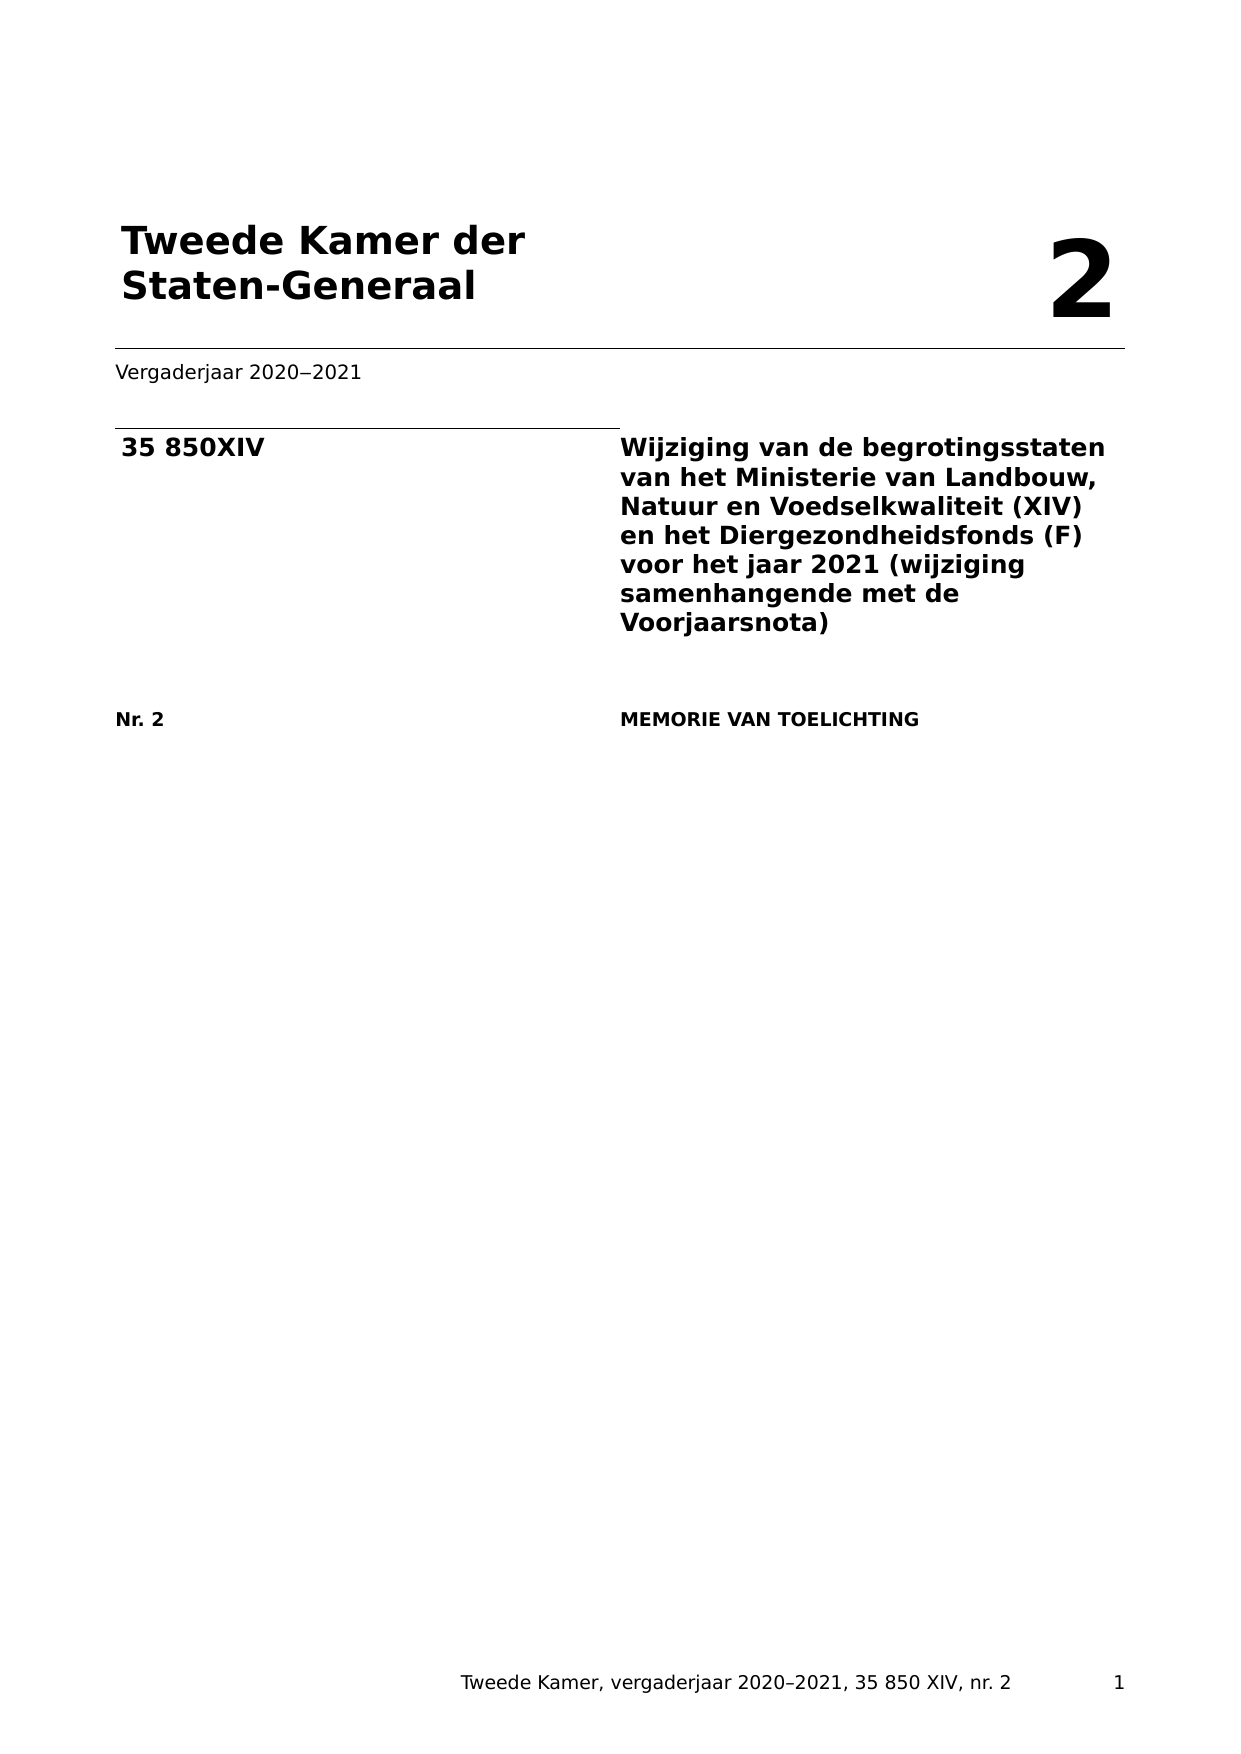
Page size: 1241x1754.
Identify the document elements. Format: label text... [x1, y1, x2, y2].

table_header MEMORIE VAN TOELICHTING [620, 709, 1125, 753]
table_header Wijziging van de begrotingsstaten van het Ministerie van Landbouw, Natuur en Voedselkwaliteit (XIV) en het Diergezondheidsfonds (F) voor het jaar 2021 (wijziging samenhangende met de Voorjaarsnota) [620, 428, 1125, 643]
table_header 2 [620, 213, 1125, 348]
table_cell Vergaderjaar 2020‒2021 [115, 349, 1125, 384]
table_header 35 850XIV [115, 429, 620, 643]
table_header Nr. 2 [115, 709, 620, 753]
table_header Tweede Kamer der Staten-Generaal [115, 213, 620, 348]
